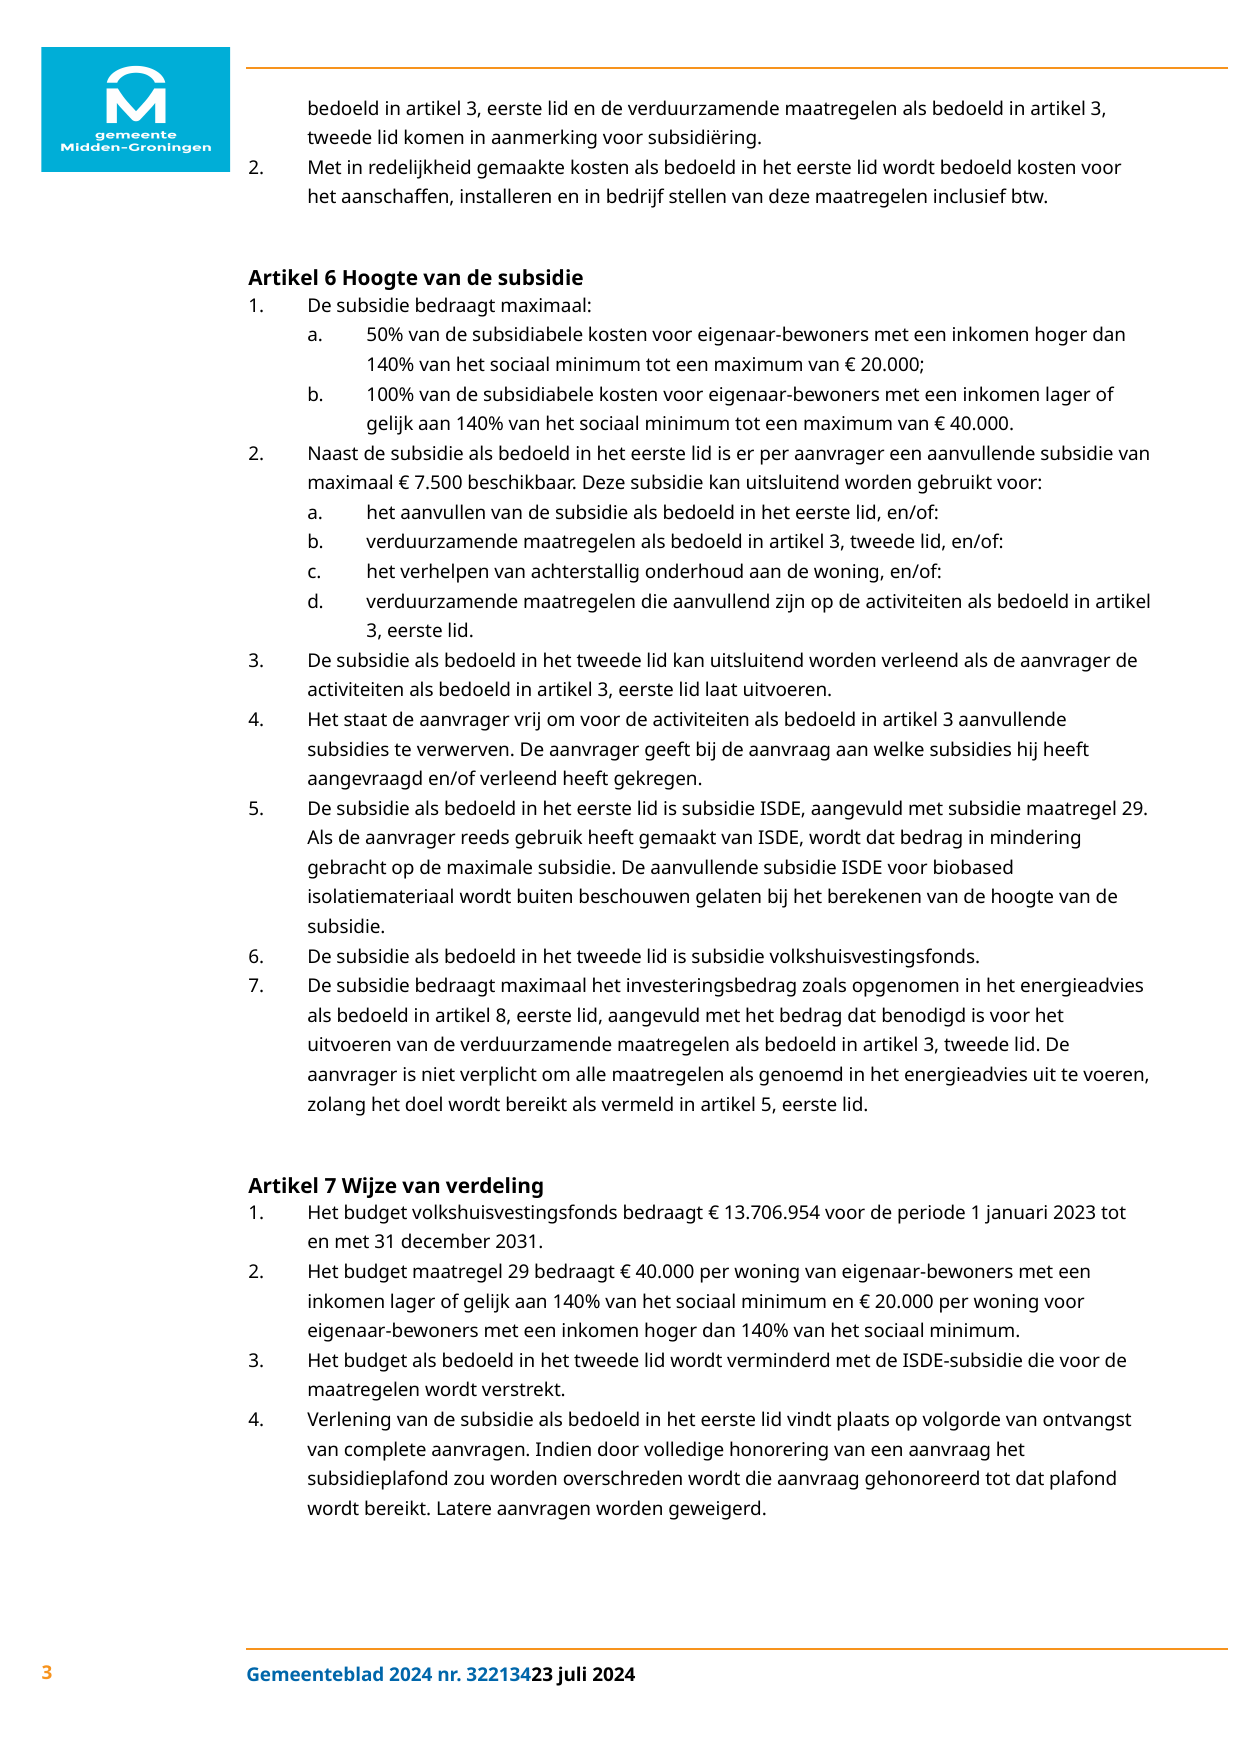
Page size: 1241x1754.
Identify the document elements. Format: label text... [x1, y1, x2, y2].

list De subsidie als bedoeld in het tweede lid kan uitsluitend worden verleend als de aanvrager de activiteiten als bedoeld in artikel 3, eerste lid laat uitvoeren. [248, 647, 1152, 702]
list De subsidie als bedoeld in het eerste lid is subsidie ISDE, aangevuld met subsidie maatregel 29. Als de aanvrager reeds gebruik heeft gemaakt van ISDE, wordt dat bedrag in mindering gebracht op de maximale subsidie. De aanvullende subsidie ISDE voor biobased isolatiemateriaal wordt buiten beschouwen gelaten bij het berekenen van de hoogte van de subsidie. [248, 795, 1152, 939]
list verduurzamende maatregelen die aanvullend zijn op de activiteiten als bedoeld in artikel 3, eerste lid. [307, 588, 1152, 643]
picture [108, 66, 164, 82]
list Het staat de aanvrager vrij om voor de activiteiten als bedoeld in artikel 3 aanvullende subsidies te verwerven. De aanvrager geeft bij de aanvraag aan welke subsidies hij heeft aangevraagd en/of verleend heeft gekregen. [248, 706, 1152, 791]
list 50% van de subsidiabele kosten voor eigenaar-bewoners met een inkomen hoger dan 140% van het sociaal minimum tot een maximum van € 20.000; [307, 322, 1152, 377]
list De subsidie bedraagt maximaal het investeringsbedrag zoals opgenomen in het energieadvies als bedoeld in artikel 8, eerste lid, aangevuld met het bedrag dat benodigd is voor het uitvoeren van de verduurzamende maatregelen als bedoeld in artikel 3, tweede lid. De aanvrager is niet verplicht om alle maatregelen als genoemd in het energieadvies uit te voeren, zolang het doel wordt bereikt als vermeld in artikel 5, eerste lid. [248, 972, 1152, 1116]
picture [107, 89, 165, 122]
text Artikel 7 Wijze van verdeling [248, 1171, 1152, 1199]
list Het budget als bedoeld in het tweede lid wordt verminderd met de ISDE-subsidie die voor de maatregelen wordt verstrekt. [248, 1347, 1152, 1402]
list Met in redelijkheid gemaakte kosten als bedoeld in het eerste lid wordt bedoeld kosten voor het aanschaffen, installeren en in bedrijf stellen van deze maatregelen inclusief btw. [248, 154, 1152, 209]
text Artikel 6 Hoogte van de subsidie [248, 263, 1152, 292]
list De subsidie als bedoeld in het tweede lid is subsidie volkshuisvestingsfonds. [248, 943, 1152, 968]
list Het budget maatregel 29 bedraagt € 40.000 per woning van eigenaar-bewoners met een inkomen lager of gelijk aan 140% van het sociaal minimum en € 20.000 per woning voor eigenaar-bewoners met een inkomen hoger dan 140% van het sociaal minimum. [248, 1258, 1152, 1343]
list bedoeld in artikel 3, eerste lid en de verduurzamende maatregelen als bedoeld in artikel 3, tweede lid komen in aanmerking voor subsidiëring. [248, 95, 1152, 150]
list het verhelpen van achterstallig onderhoud aan de woning, en/of: [307, 558, 1152, 584]
list 100% van de subsidiabele kosten voor eigenaar-bewoners met een inkomen lager of gelijk aan 140% van het sociaal minimum tot een maximum van € 40.000. [307, 381, 1152, 436]
list De subsidie bedraagt maximaal: [248, 292, 1152, 318]
list verduurzamende maatregelen als bedoeld in artikel 3, tweede lid, en/of: [307, 529, 1152, 554]
list Naast de subsidie als bedoeld in het eerste lid is er per aanvrager een aanvullende subsidie van maximaal € 7.500 beschikbaar. Deze subsidie kan uitsluitend worden gebruikt voor: [248, 440, 1152, 495]
list Het budget volkshuisvestingsfonds bedraagt € 13.706.954 voor de periode 1 januari 2023 tot en met 31 december 2031. [248, 1199, 1152, 1254]
list het aanvullen van de subsidie als bedoeld in het eerste lid, en/of: [307, 499, 1152, 525]
picture [184, 146, 190, 153]
list Verlening van de subsidie als bedoeld in het eerste lid vindt plaats op volgorde van ontvangst van complete aanvragen. Indien door volledige honorering van een aanvraag het subsidieplafond zou worden overschreden wordt die aanvraag gehonoreerd tot dat plafond wordt bereikt. Latere aanvragen worden geweigerd. [248, 1406, 1152, 1521]
